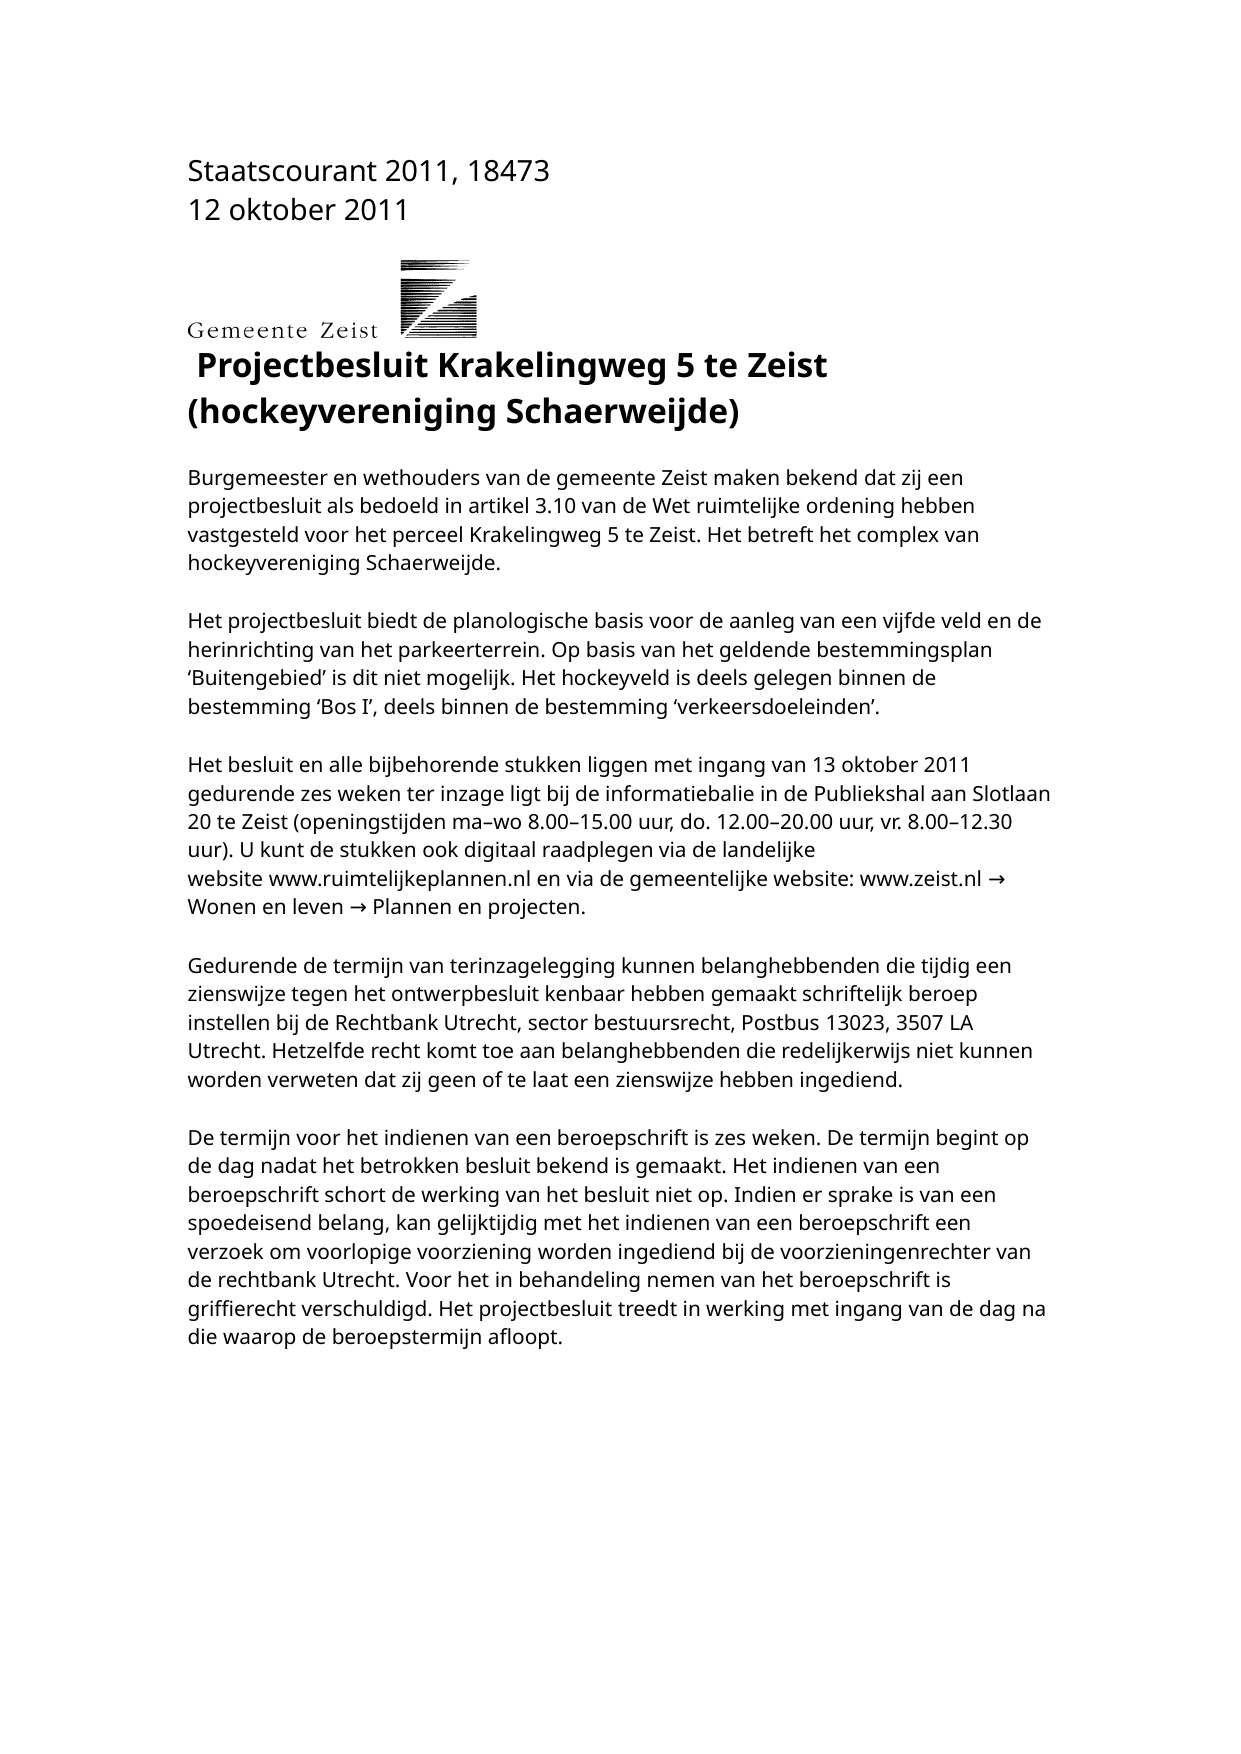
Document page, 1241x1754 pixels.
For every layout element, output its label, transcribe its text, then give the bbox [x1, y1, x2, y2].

text Burgemeester en wethouders van de gemeente Zeist maken bekend dat zij een projectbesluit als bedoeld in artikel 3.10 van de Wet ruimtelijke ordening hebben vastgesteld voor het perceel Krakelingweg 5 te Zeist. Het betreft het complex van hockeyvereniging Schaerweijde. [187, 463, 1053, 577]
text Gedurende de termijn van terinzagelegging kunnen belanghebbenden die tijdig een zienswijze tegen het ontwerpbesluit kenbaar hebben gemaakt schriftelijk beroep instellen bij de Rechtbank Utrecht, sector bestuursrecht, Postbus 13023, 3507 LA Utrecht. Hetzelfde recht komt toe aan belanghebbenden die redelijkerwijs niet kunnen worden verweten dat zij geen of te laat een zienswijze hebben ingediend. [187, 951, 1053, 1093]
picture [187, 258, 477, 342]
text Het besluit en alle bijbehorende stukken liggen met ingang van 13 oktober 2011 gedurende zes weken ter inzage ligt bij de informatiebalie in de Publiekshal aan Slotlaan 20 te Zeist (openingstijden ma–wo 8.00–15.00 uur, do. 12.00–20.00 uur, vr. 8.00–12.30 uur). U kunt de stukken ook digitaal raadplegen via de landelijke website www.ruimtelijkeplannen.nl en via de gemeentelijke website: www.zeist.nl → Wonen en leven → Plannen en projecten. [187, 750, 1053, 921]
text Het projectbesluit biedt de planologische basis voor de aanleg van een vijfde veld en de herinrichting van het parkeerterrein. Op basis van het geldende bestemmingsplan ‘Buitengebied’ is dit niet mogelijk. Het hockeyveld is deels gelegen binnen de bestemming ‘Bos I’, deels binnen de bestemming ‘verkeersdoeleinden’. [187, 607, 1053, 720]
subtitle Projectbesluit Krakelingweg 5 te Zeist (hockeyvereniging Schaerweijde) [187, 271, 1053, 433]
text 12 oktober 2011 [187, 190, 1053, 229]
text Staatscourant 2011, 18473 [187, 150, 1053, 190]
text De termijn voor het indienen van een beroepschrift is zes weken. De termijn begint op de dag nadat het betrokken besluit bekend is gemaakt. Het indienen van een beroepschrift schort de werking van het besluit niet op. Indien er sprake is van een spoedeisend belang, kan gelijktijdig met het indienen van een beroepschrift een verzoek om voorlopige voorziening worden ingediend bij de voorzieningenrechter van de rechtbank Utrecht. Voor het in behandeling nemen van het beroepschrift is griffierecht verschuldigd. Het projectbesluit treedt in werking met ingang van de dag na die waarop de beroepstermijn afloopt. [187, 1123, 1053, 1351]
